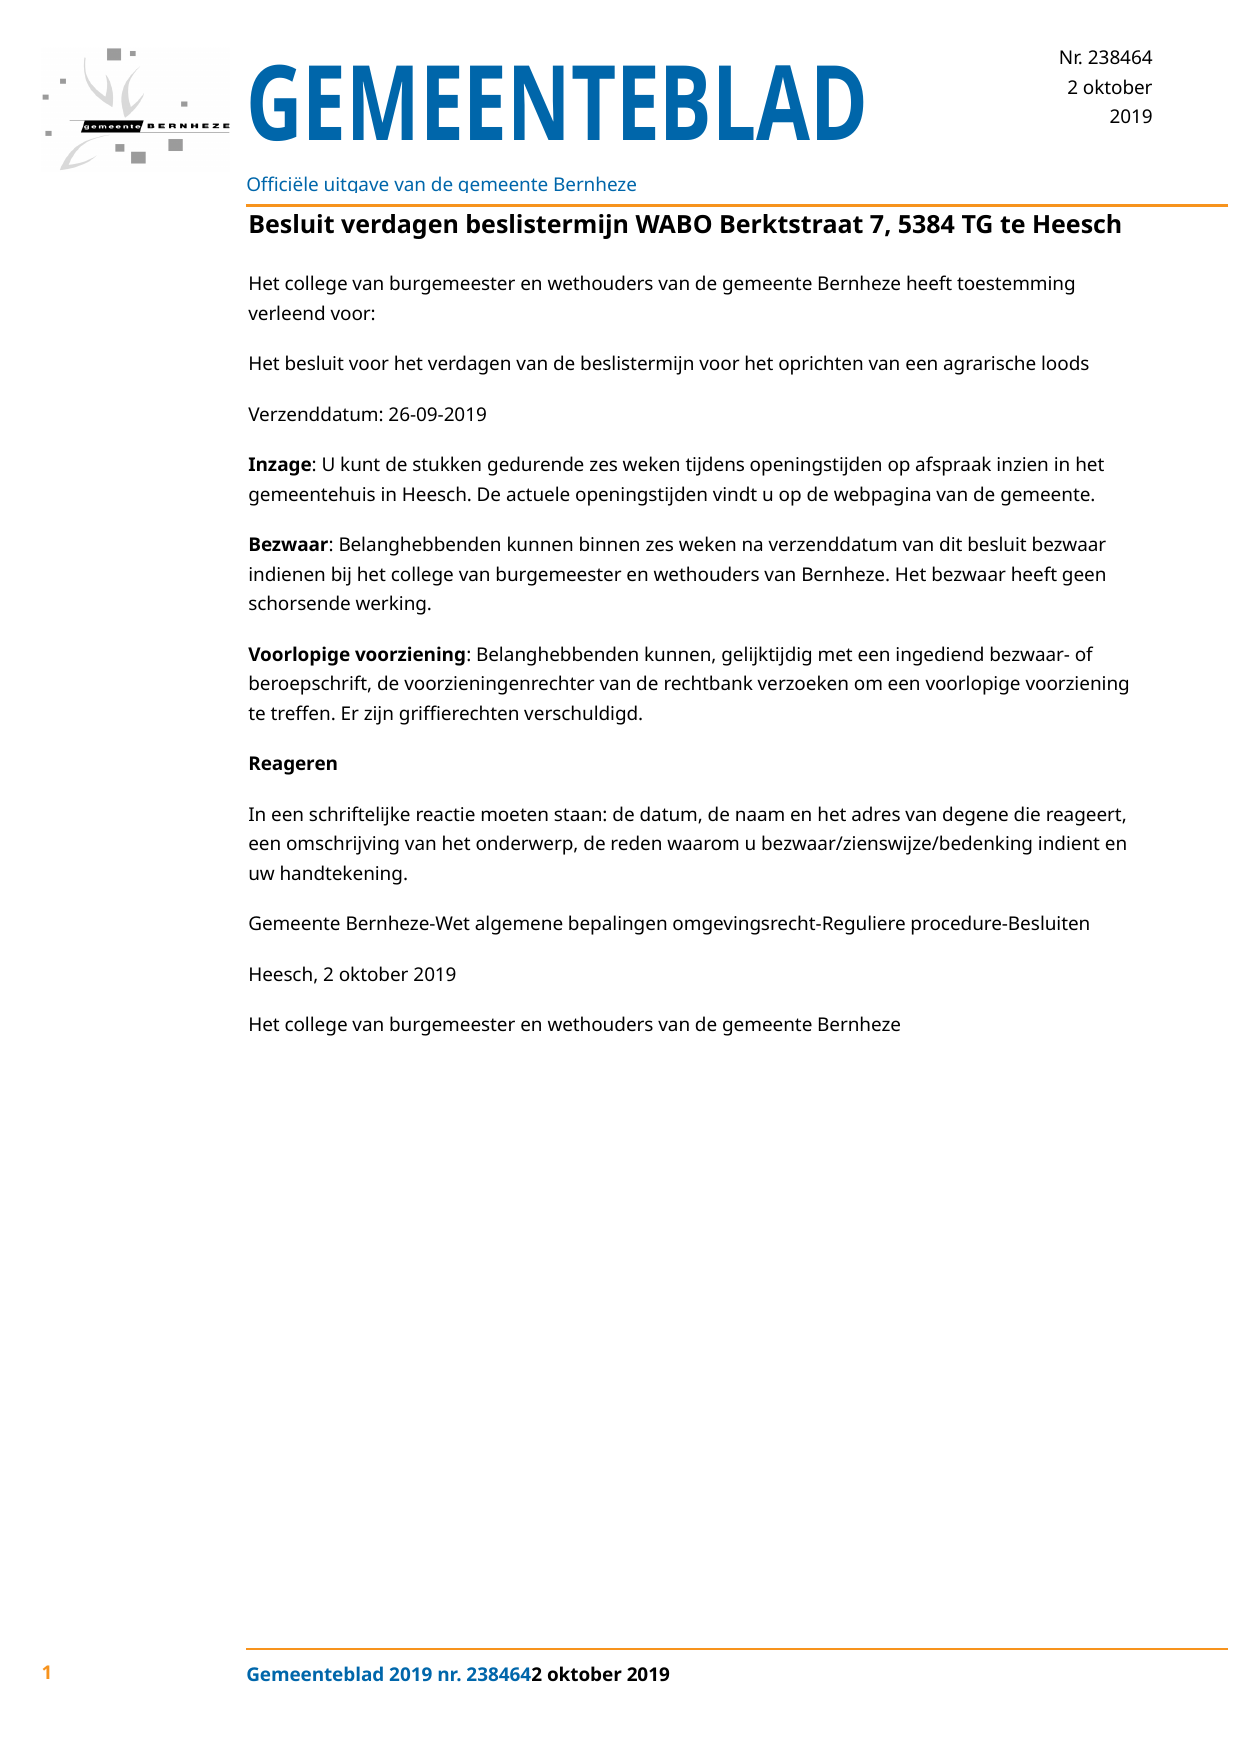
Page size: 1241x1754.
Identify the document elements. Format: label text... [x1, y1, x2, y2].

text Besluit verdagen beslistermijn WABO Berktstraat 7, 5384 TG te Heesch [248, 207, 1152, 241]
text Het besluit voor het verdagen van de beslistermijn voor het oprichten van een agrarische loods [248, 350, 1152, 376]
text Het college van burgemeester en wethouders van de gemeente Bernheze [248, 1011, 1152, 1037]
text Reageren [248, 750, 1152, 776]
text In een schriftelijke reactie moeten staan: de datum, de naam en het adres van degene die reageert, een omschrijving van het onderwerp, de reden waarom u bezwaar/zienswijze/bedenking indient en uw handtekening. [248, 801, 1152, 886]
text Verzenddatum: 26-09-2019 [248, 401, 1152, 426]
text Bezwaar: Belanghebbenden kunnen binnen zes weken na verzenddatum van dit besluit bezwaar indienen bij het college van burgemeester en wethouders van Bernheze. Het bezwaar heeft geen schorsende werking. [248, 531, 1152, 616]
text Heesch, 2 oktober 2019 [248, 961, 1152, 986]
text Gemeente Bernheze-Wet algemene bepalingen omgevingsrecht-Reguliere procedure-Besluiten [248, 910, 1152, 936]
text Voorlopige voorziening: Belanghebbenden kunnen, gelijktijdig met een ingediend bezwaar- of beroepschrift, de voorzieningenrechter van de rechtbank verzoeken om een voorlopige voorziening te treffen. Er zijn griffierechten verschuldigd. [248, 641, 1152, 726]
text Het college van burgemeester en wethouders van de gemeente Bernheze heeft toestemming verleend voor: [248, 270, 1152, 326]
picture [41, 47, 231, 172]
text Inzage: U kunt de stukken gedurende zes weken tijdens openingstijden op afspraak inzien in het gemeentehuis in Heesch. De actuele openingstijden vindt u op de webpagina van de gemeente. [248, 451, 1152, 506]
